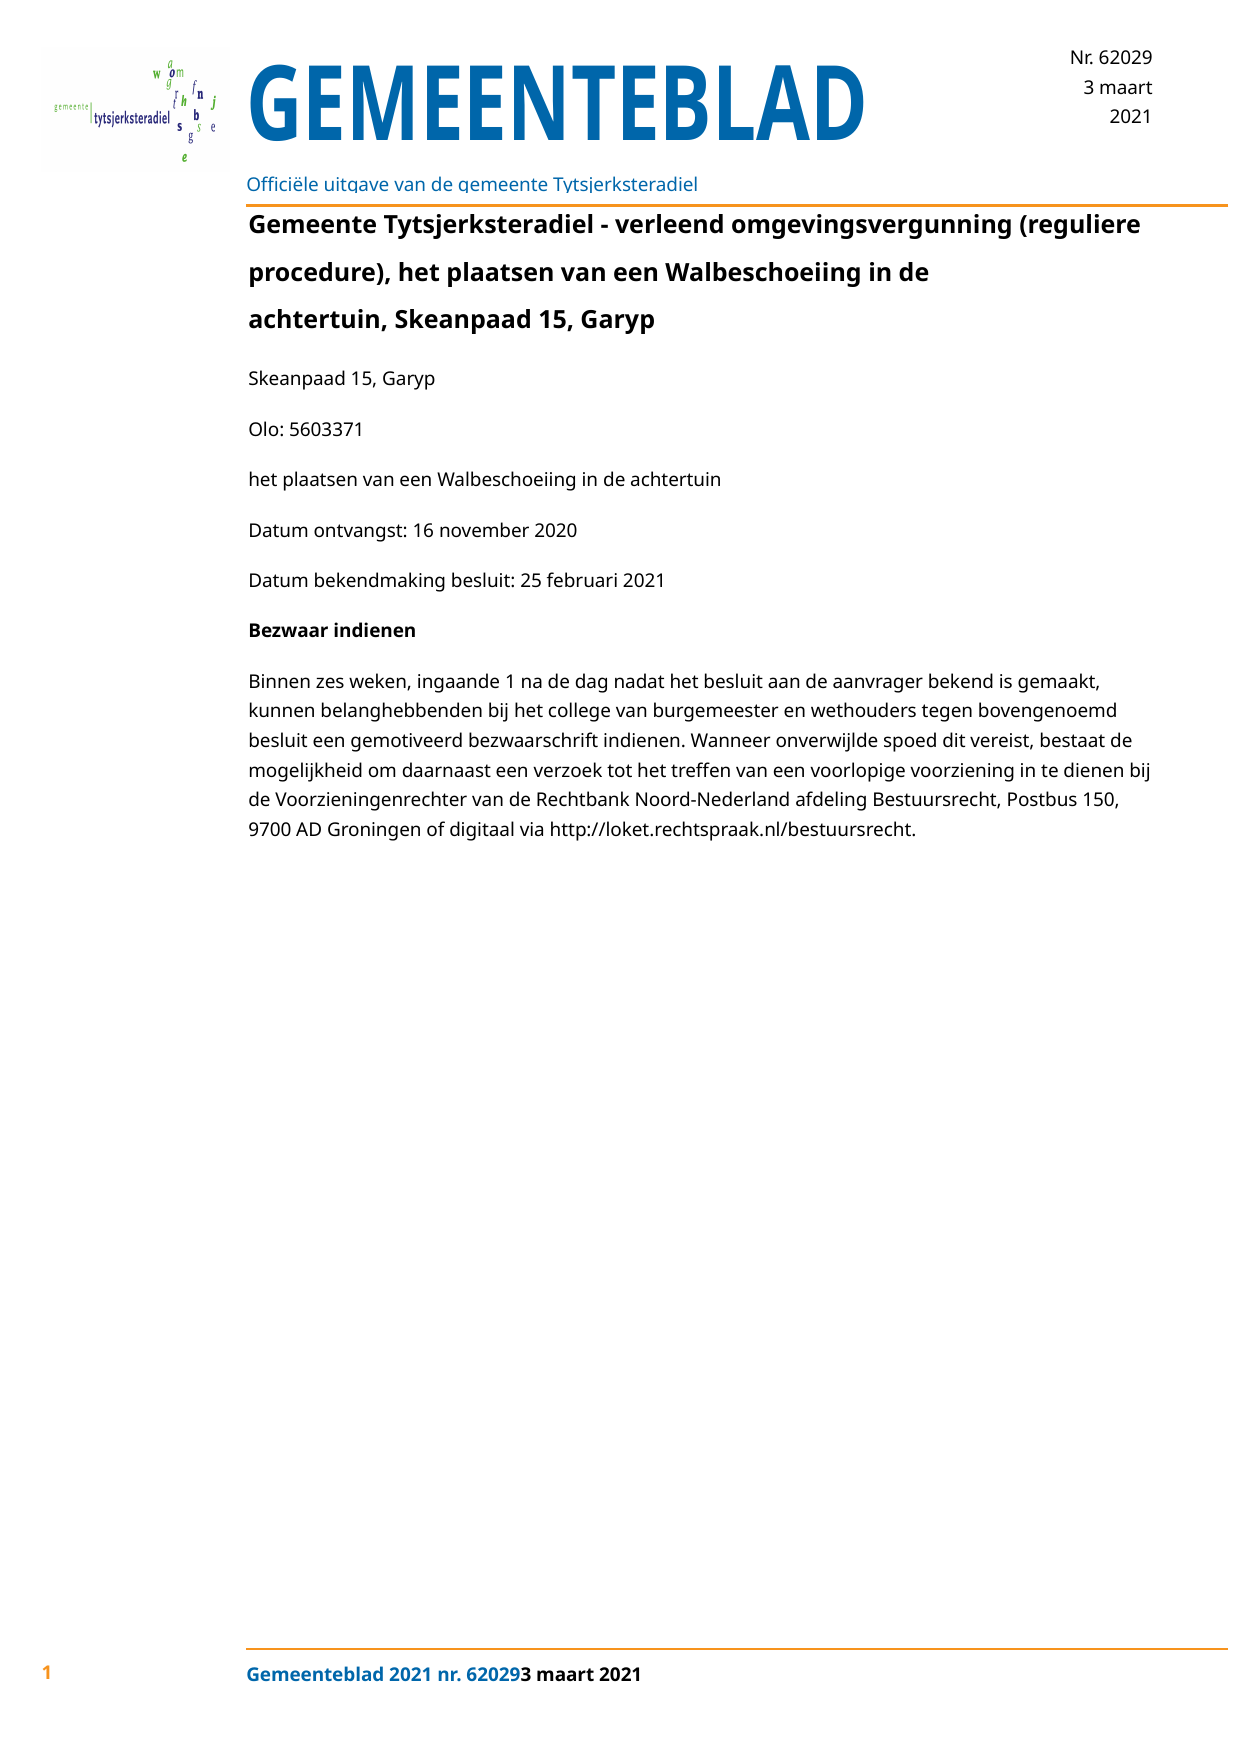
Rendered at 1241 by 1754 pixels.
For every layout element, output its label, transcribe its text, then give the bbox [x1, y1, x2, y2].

text Bezwaar indienen [248, 618, 1152, 643]
text Olo: 5603371 [248, 416, 1152, 442]
picture [41, 47, 231, 172]
text Datum ontvangst: 16 november 2020 [248, 517, 1152, 542]
text Skeanpaad 15, Garyp [248, 366, 1152, 391]
text het plaatsen van een Walbeschoeiing in de achtertuin [248, 466, 1152, 492]
text Datum bekendmaking besluit: 25 februari 2021 [248, 567, 1152, 593]
text Gemeente Tytsjerksteradiel - verleend omgevingsvergunning (reguliere procedure), het plaatsen van een Walbeschoeiing in de achtertuin, Skeanpaad 15, Garyp [248, 207, 1152, 336]
text Binnen zes weken, ingaande 1 na de dag nadat het besluit aan de aanvrager bekend is gemaakt, kunnen belanghebbenden bij het college van burgemeester en wethouders tegen bovengenoemd besluit een gemotiveerd bezwaarschrift indienen. Wanneer onverwijlde spoed dit vereist, bestaat de mogelijkheid om daarnaast een verzoek tot het treffen van een voorlopige voorziening in te dienen bij de Voorzieningenrechter van de Rechtbank Noord-Nederland afdeling Bestuursrecht, Postbus 150, 9700 AD Groningen of digitaal via http://loket.rechtspraak.nl/bestuursrecht. [248, 668, 1152, 842]
